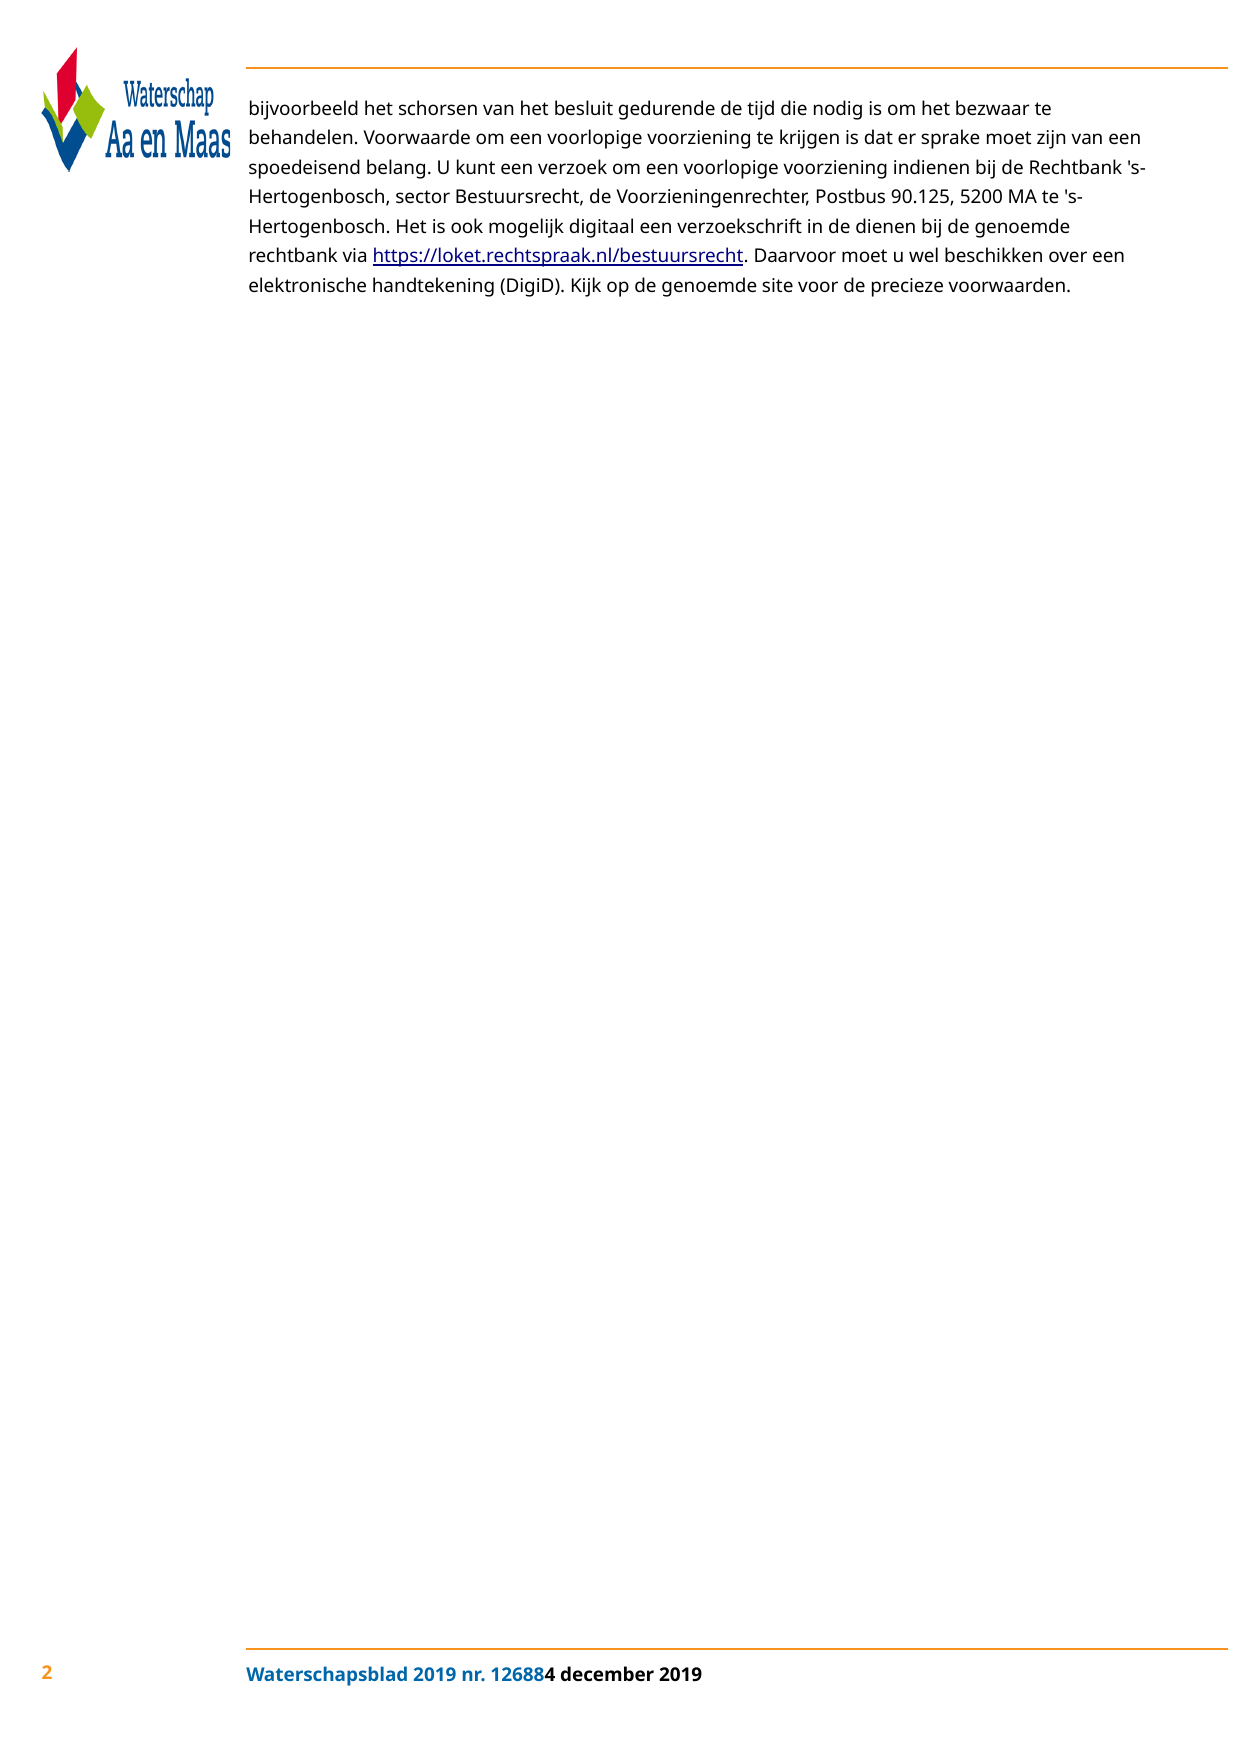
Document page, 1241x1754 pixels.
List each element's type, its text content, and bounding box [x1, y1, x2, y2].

picture [41, 47, 231, 172]
text bijvoorbeeld het schorsen van het besluit gedurende de tijd die nodig is om het bezwaar te behandelen. Voorwaarde om een voorlopige voorziening te krijgen is dat er sprake moet zijn van een spoedeisend belang. U kunt een verzoek om een voorlopige voorziening indienen bij de Rechtbank 's-Hertogenbosch, sector Bestuursrecht, de Voorzieningenrechter, Postbus 90.125, 5200 MA te 's-Hertogenbosch. Het is ook mogelijk digitaal een verzoekschrift in de dienen bij de genoemde rechtbank via https://loket.rechtspraak.nl/bestuursrecht. Daarvoor moet u wel beschikken over een elektronische handtekening (DigiD). Kijk op de genoemde site voor de precieze voorwaarden. [248, 95, 1152, 298]
